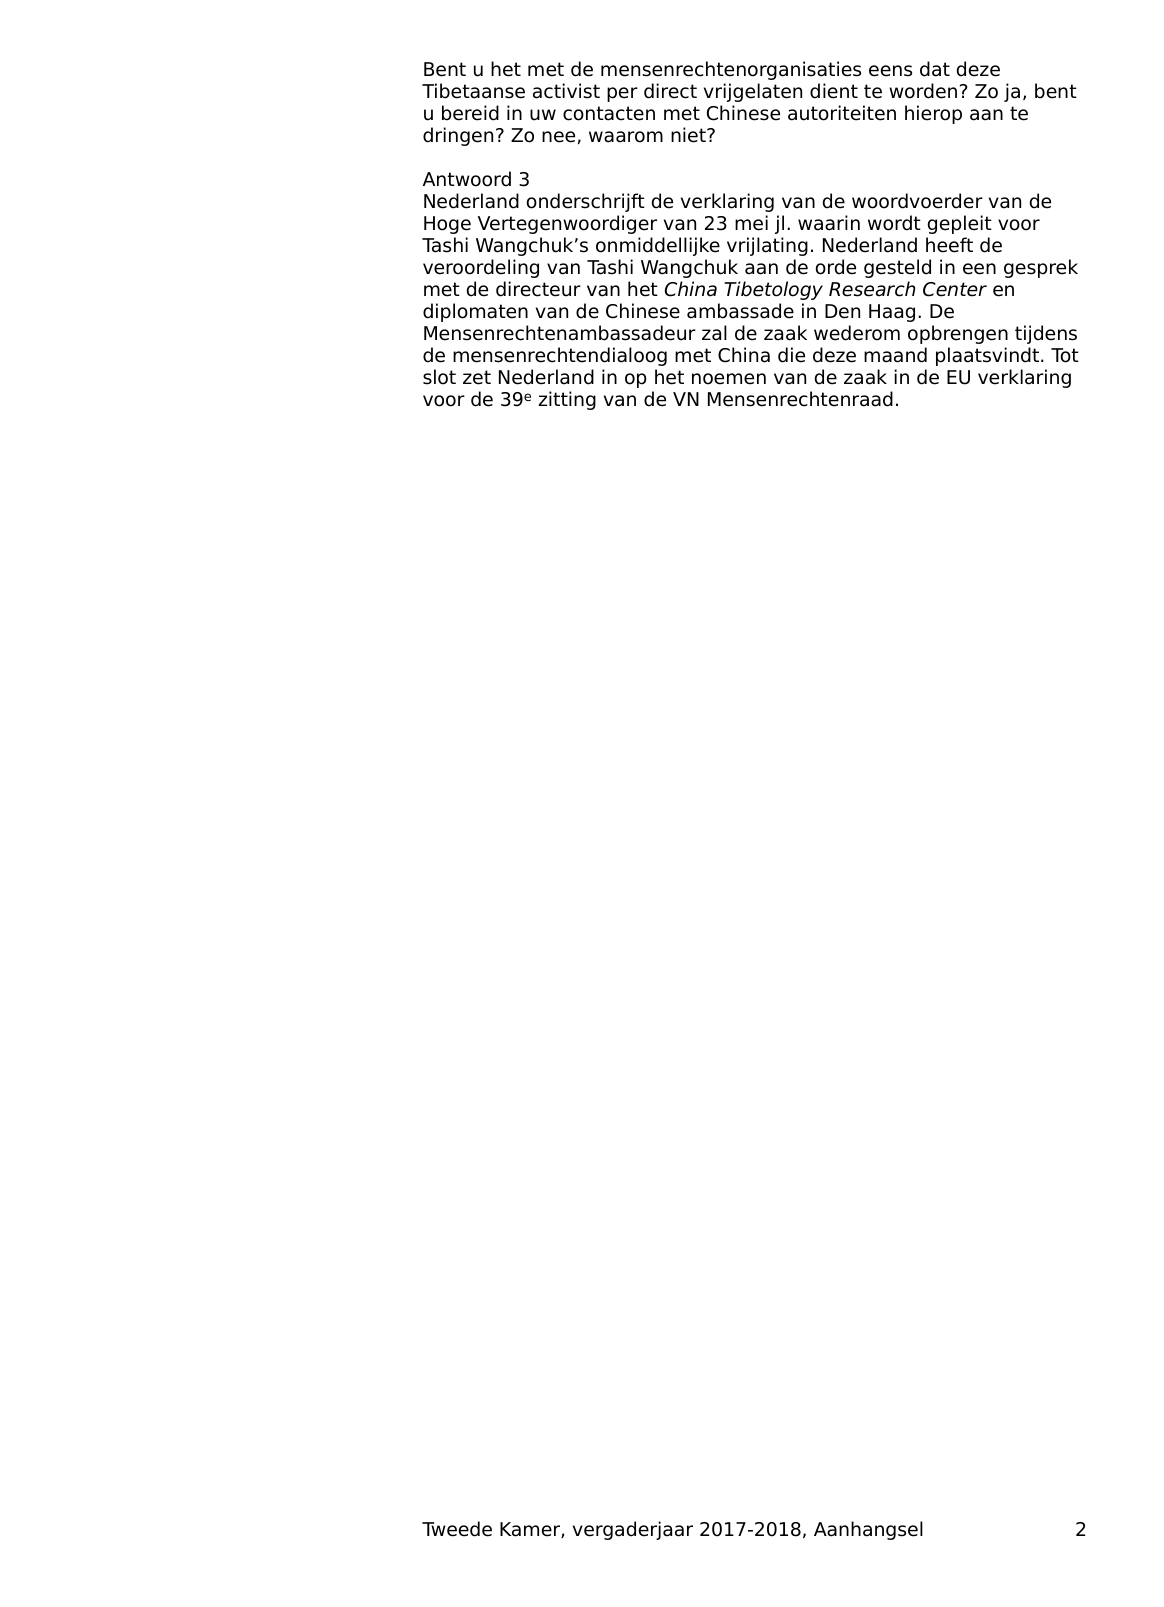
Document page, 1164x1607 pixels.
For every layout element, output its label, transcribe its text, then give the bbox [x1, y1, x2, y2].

text Nederland onderschrijft de verklaring van de woordvoerder van de Hoge Vertegenwoordiger van 23 mei jl. waarin wordt gepleit voor Tashi Wangchuk’s onmiddellijke vrijlating. Nederland heeft de veroordeling van Tashi Wangchuk aan de orde gesteld in een gesprek met de directeur van het China Tibetology Research Center en diplomaten van de Chinese ambassade in Den Haag. De Mensenrechtenambassadeur zal de zaak wederom opbrengen tijdens de mensenrechtendialoog met China die deze maand plaatsvindt. Tot slot zet Nederland in op het noemen van de zaak in de EU verklaring voor de 39e zitting van de VN Mensenrechtenraad. [422, 191, 1087, 411]
text Antwoord 3 [422, 169, 1087, 191]
text Bent u het met de mensenrechtenorganisaties eens dat deze Tibetaanse activist per direct vrijgelaten dient te worden? Zo ja, bent u bereid in uw contacten met Chinese autoriteiten hierop aan te dringen? Zo nee, waarom niet? [422, 59, 1087, 147]
